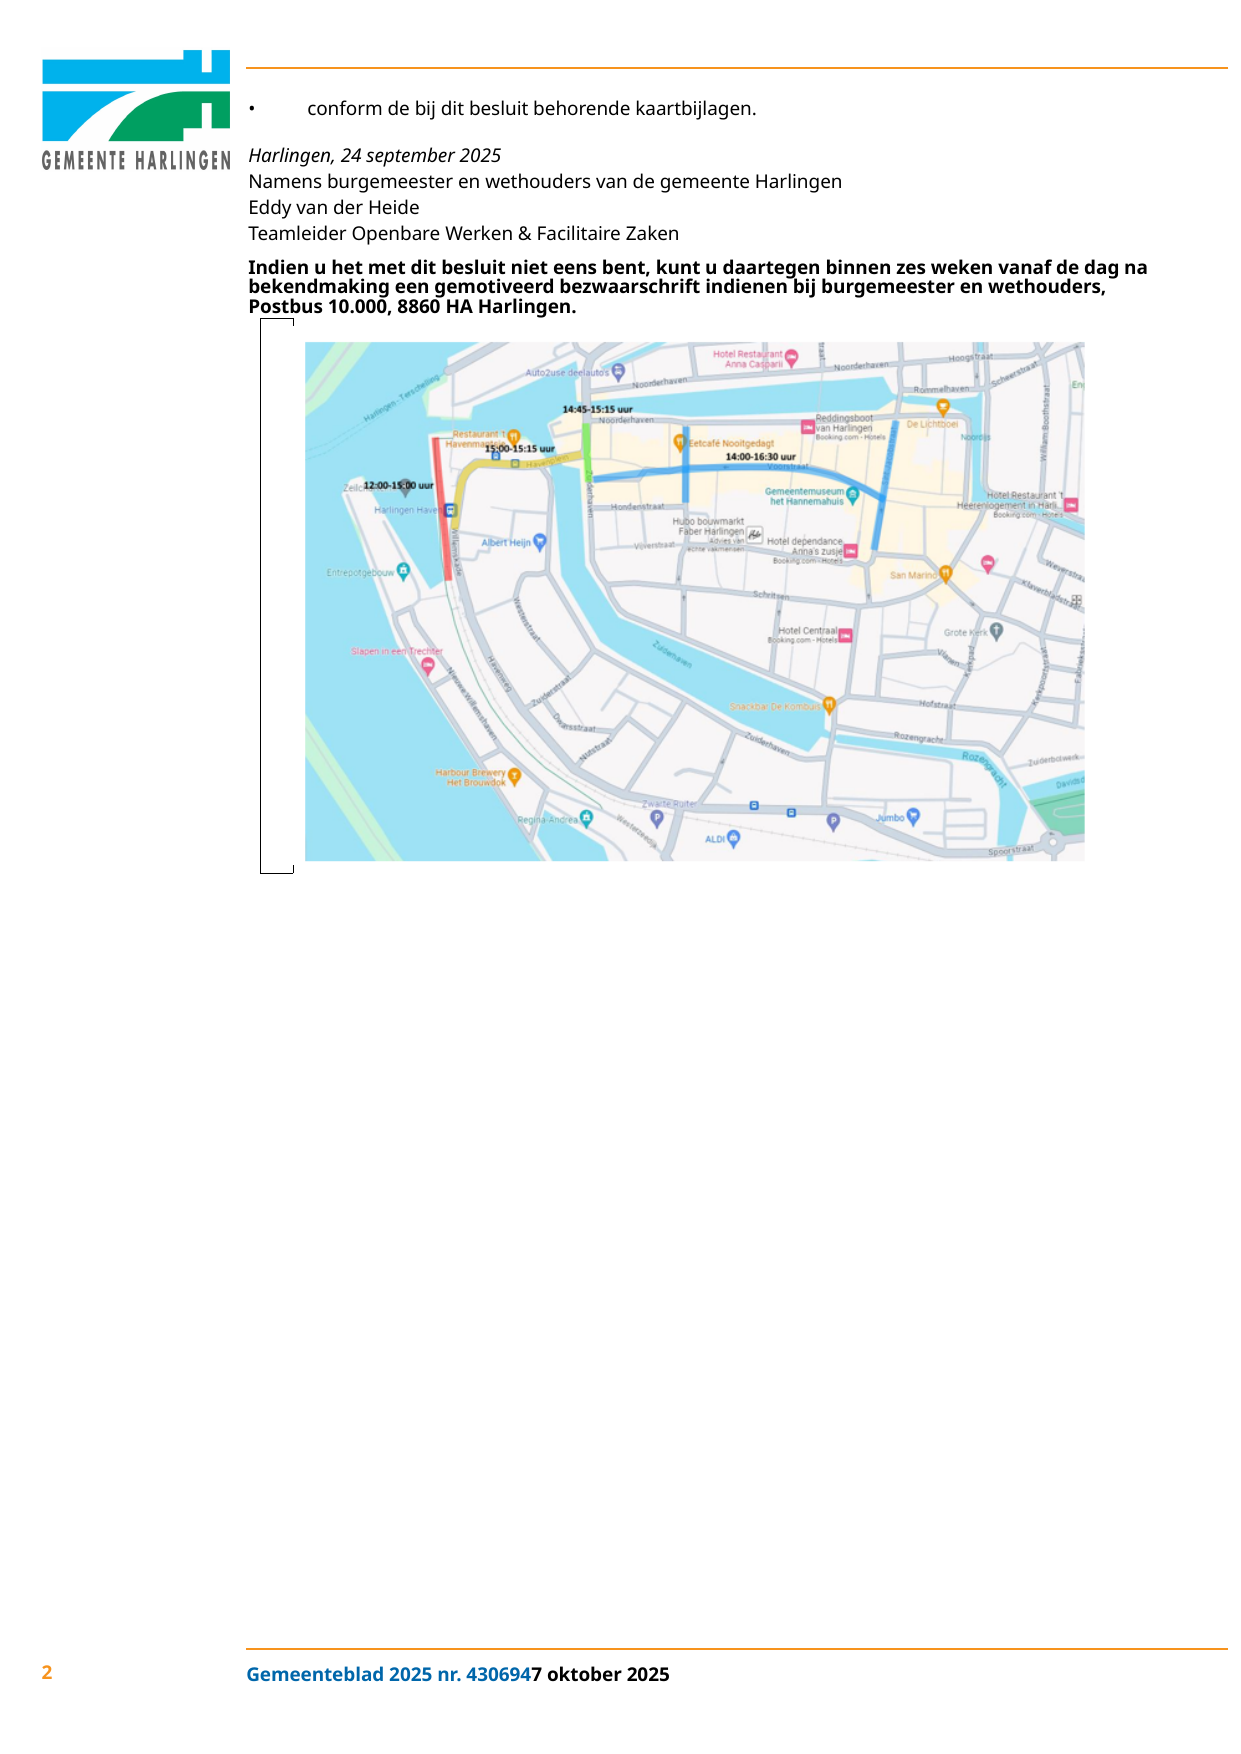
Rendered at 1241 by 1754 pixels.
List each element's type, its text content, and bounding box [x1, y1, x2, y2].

text Teamleider Openbare Werken & Facilitaire Zaken [248, 220, 1152, 246]
text Indien u het met dit besluit niet eens bent, kunt u daartegen binnen zes weken vanaf de dag na bekendmaking een gemotiveerd bezwaarschrift indienen bij burgemeester en wethouders, Postbus 10.000, 8860 HA Harlingen. [248, 259, 1152, 317]
text Namens burgemeester en wethouders van de gemeente Harlingen [248, 168, 1152, 194]
text Harlingen, 24 september 2025 [248, 143, 1152, 168]
list conform de bij dit besluit behorende kaartbijlagen. [248, 95, 1152, 121]
text Eddy van der Heide [248, 194, 1152, 220]
picture [41, 47, 231, 172]
picture [268, 326, 1096, 865]
